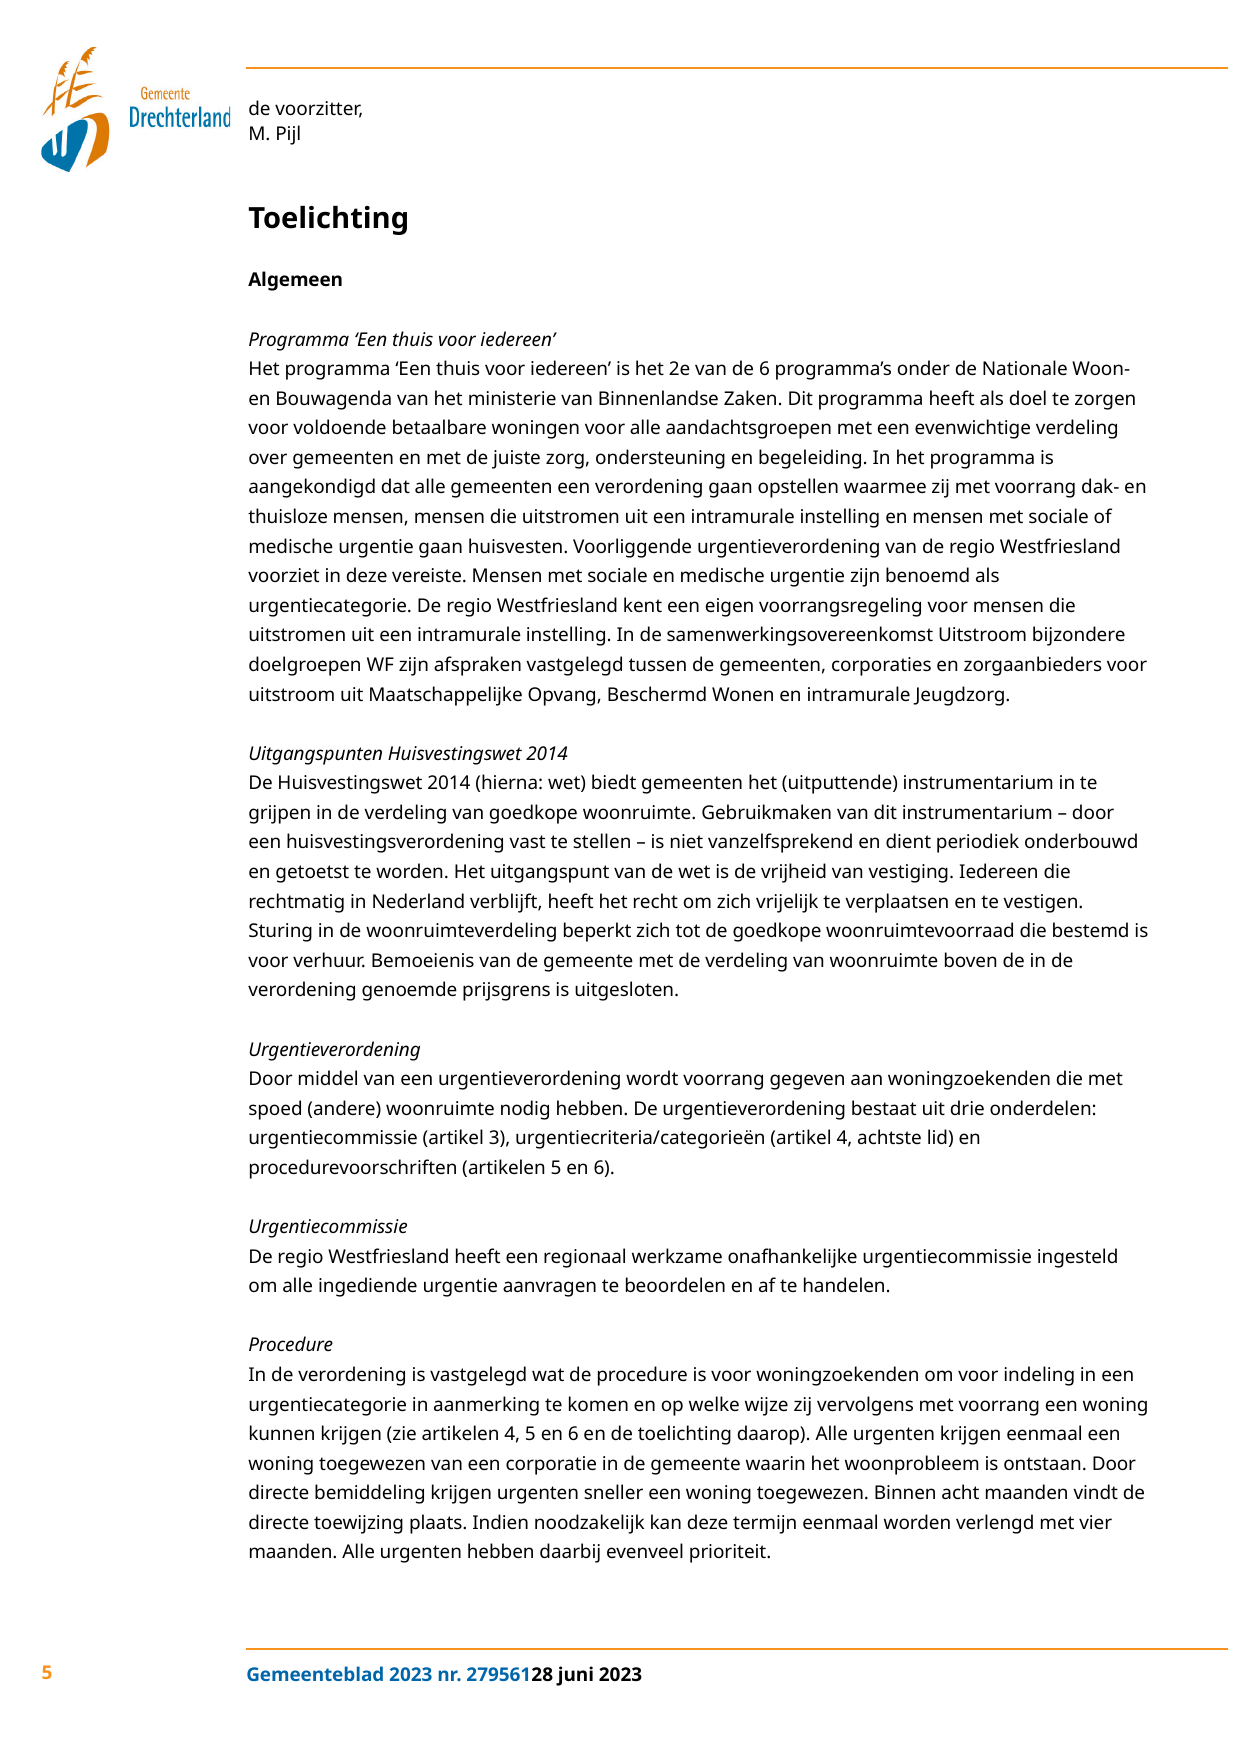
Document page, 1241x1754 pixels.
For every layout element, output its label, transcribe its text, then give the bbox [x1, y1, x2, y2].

text Toelichting [248, 198, 1152, 237]
text Urgentieverordening [248, 1036, 1152, 1061]
picture [226, 115, 231, 124]
text Procedure [248, 1332, 1152, 1357]
picture [41, 158, 64, 172]
text Urgentiecommissie [248, 1213, 1152, 1239]
text De regio Westfriesland heeft een regionaal werkzame onafhankelijke urgentiecommissie ingesteld om alle ingediende urgentie aanvragen te beoordelen en af te handelen. [248, 1243, 1152, 1298]
text Algemeen [248, 267, 1152, 292]
text Het programma ‘Een thuis voor iedereen’ is het 2e van de 6 programma’s onder de Nationale Woon- en Bouwagenda van het ministerie van Binnenlandse Zaken. Dit programma heeft als doel te zorgen voor voldoende betaalbare woningen voor alle aandachtsgroepen met een evenwichtige verdeling over gemeenten en met de juiste zorg, ondersteuning en begeleiding. In het programma is aangekondigd dat alle gemeenten een verordening gaan opstellen waarmee zij met voorrang dak- en thuisloze mensen, mensen die uitstromen uit een intramurale instelling en mensen met sociale of medische urgentie gaan huisvesten. Voorliggende urgentieverordening van de regio Westfriesland voorziet in deze vereiste. Mensen met sociale en medische urgentie zijn benoemd als urgentiecategorie. De regio Westfriesland kent een eigen voorrangsregeling voor mensen die uitstromen uit een intramurale instelling. In de samenwerkingsovereenkomst Uitstroom bijzondere doelgroepen WF zijn afspraken vastgelegd tussen de gemeenten, corporaties en zorgaanbieders voor uitstroom uit Maatschappelijke Opvang, Beschermd Wonen en intramurale Jeugdzorg. [248, 355, 1152, 706]
text Door middel van een urgentieverordening wordt voorrang gegeven aan woningzoekenden die met spoed (andere) woonruimte nodig hebben. De urgentieverordening bestaat uit drie onderdelen: urgentiecommissie (artikel 3), urgentiecriteria/categorieën (artikel 4, achtste lid) en procedurevoorschriften (artikelen 5 en 6). [248, 1065, 1152, 1180]
text De Huisvestingswet 2014 (hierna: wet) biedt gemeenten het (uitputtende) instrumentarium in te grijpen in de verdeling van goedkope woonruimte. Gebruikmaken van dit instrumentarium – door een huisvestingsverordening vast te stellen – is niet vanzelfsprekend en dient periodiek onderbouwd en getoetst te worden. Het uitgangspunt van de wet is de vrijheid van vestiging. Iedereen die rechtmatig in Nederland verblijft, heeft het recht om zich vrijelijk te verplaatsen en te vestigen. Sturing in de woonruimteverdeling beperkt zich tot de goedkope woonruimtevoorraad die bestemd is voor verhuur. Bemoeienis van de gemeente met de verdeling van woonruimte boven de in de verordening genoemde prijsgrens is uitgesloten. [248, 769, 1152, 1002]
text Programma ‘Een thuis voor iedereen’ [248, 326, 1152, 351]
text de voorzitter, [248, 95, 1152, 121]
picture [41, 47, 231, 172]
text M. Pijl [248, 121, 1152, 146]
text In de verordening is vastgelegd wat de procedure is voor woningzoekenden om voor indeling in een urgentiecategorie in aanmerking te komen en op welke wijze zij vervolgens met voorrang een woning kunnen krijgen (zie artikelen 4, 5 en 6 en de toelichting daarop). Alle urgenten krijgen eenmaal een woning toegewezen van een corporatie in de gemeente waarin het woonprobleem is ontstaan. Door directe bemiddeling krijgen urgenten sneller een woning toegewezen. Binnen acht maanden vindt de directe toewijzing plaats. Indien noodzakelijk kan deze termijn eenmaal worden verlengd met vier maanden. Alle urgenten hebben daarbij evenveel prioriteit. [248, 1361, 1152, 1564]
text Uitgangspunten Huisvestingswet 2014 [248, 740, 1152, 766]
